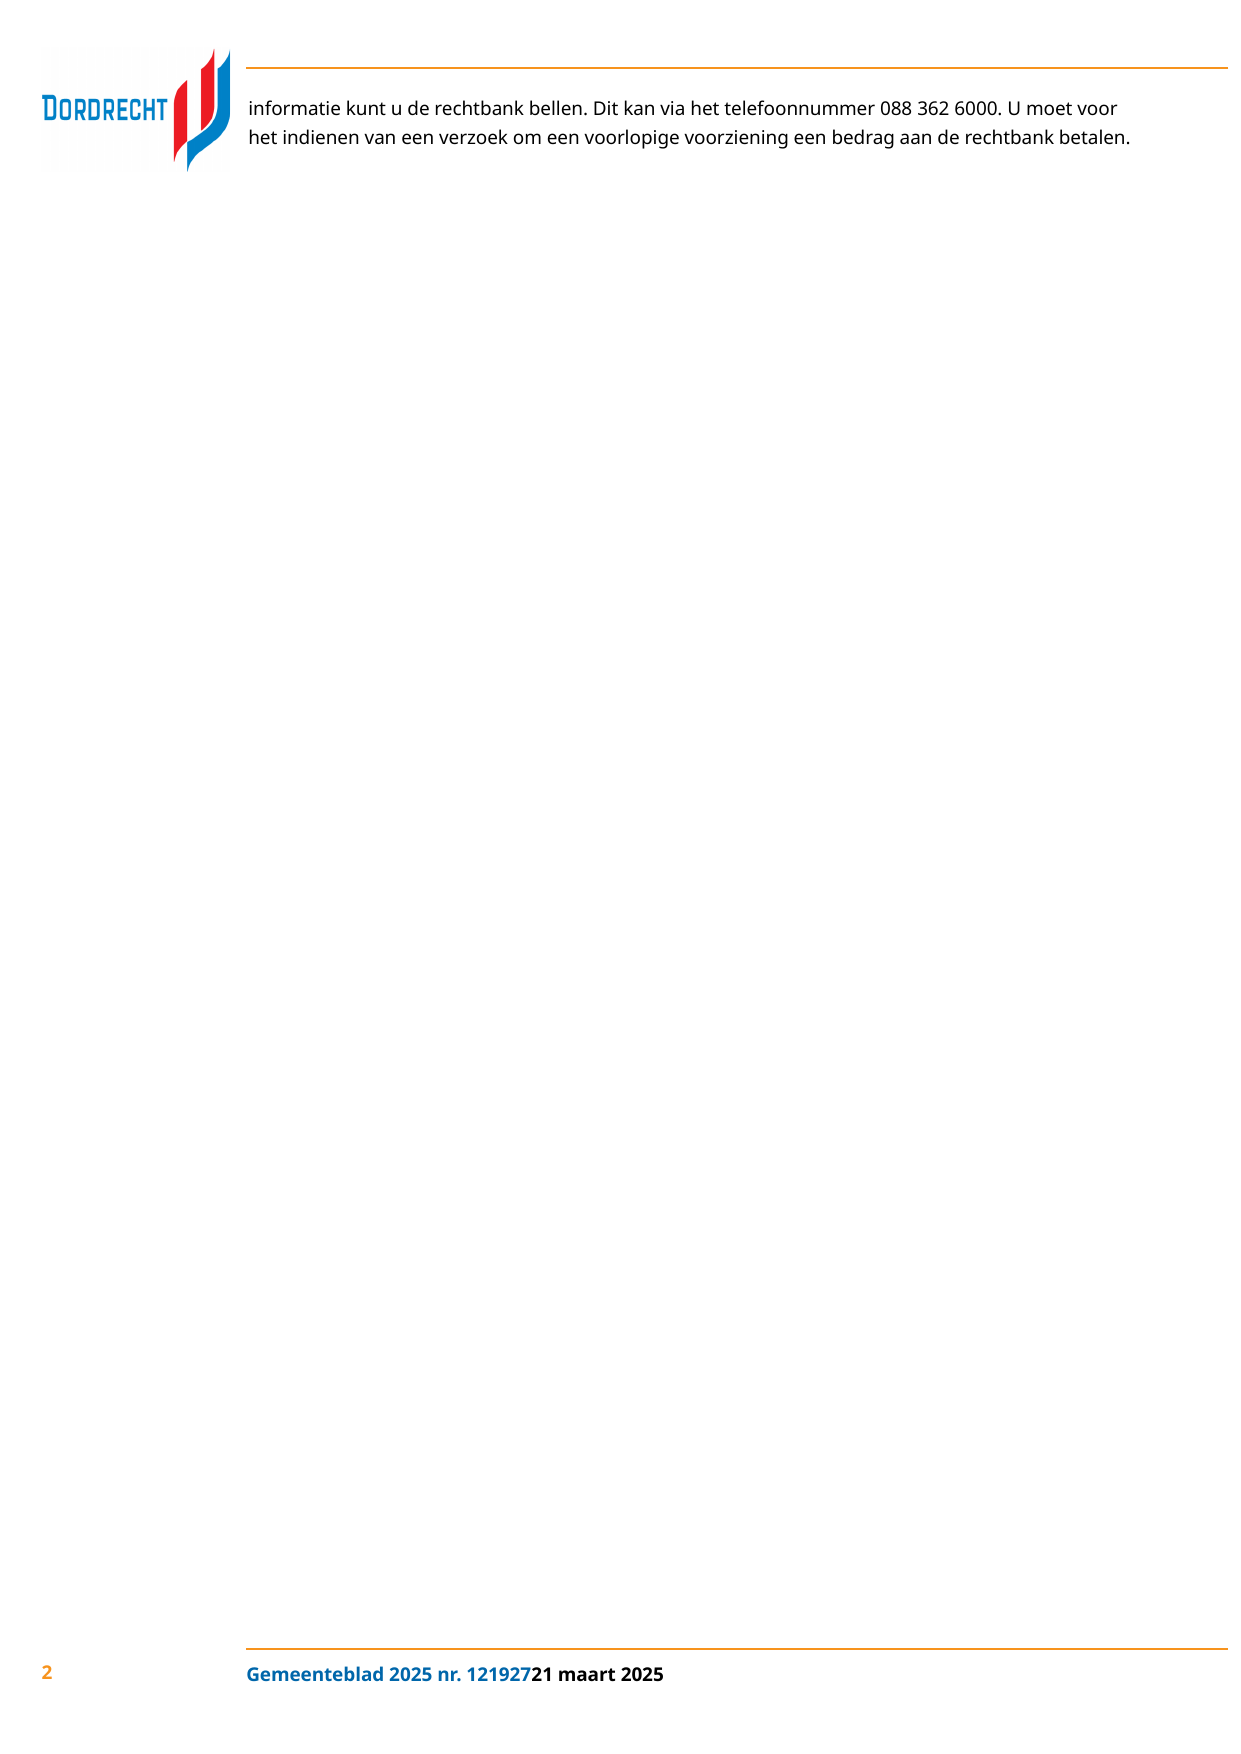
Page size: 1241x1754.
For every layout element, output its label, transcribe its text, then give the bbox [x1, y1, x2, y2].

text informatie kunt u de rechtbank bellen. Dit kan via het telefoonnummer 088 362 6000. U moet voor het indienen van een verzoek om een voorlopige voorziening een bedrag aan de rechtbank betalen. [248, 95, 1152, 150]
picture [41, 47, 231, 172]
